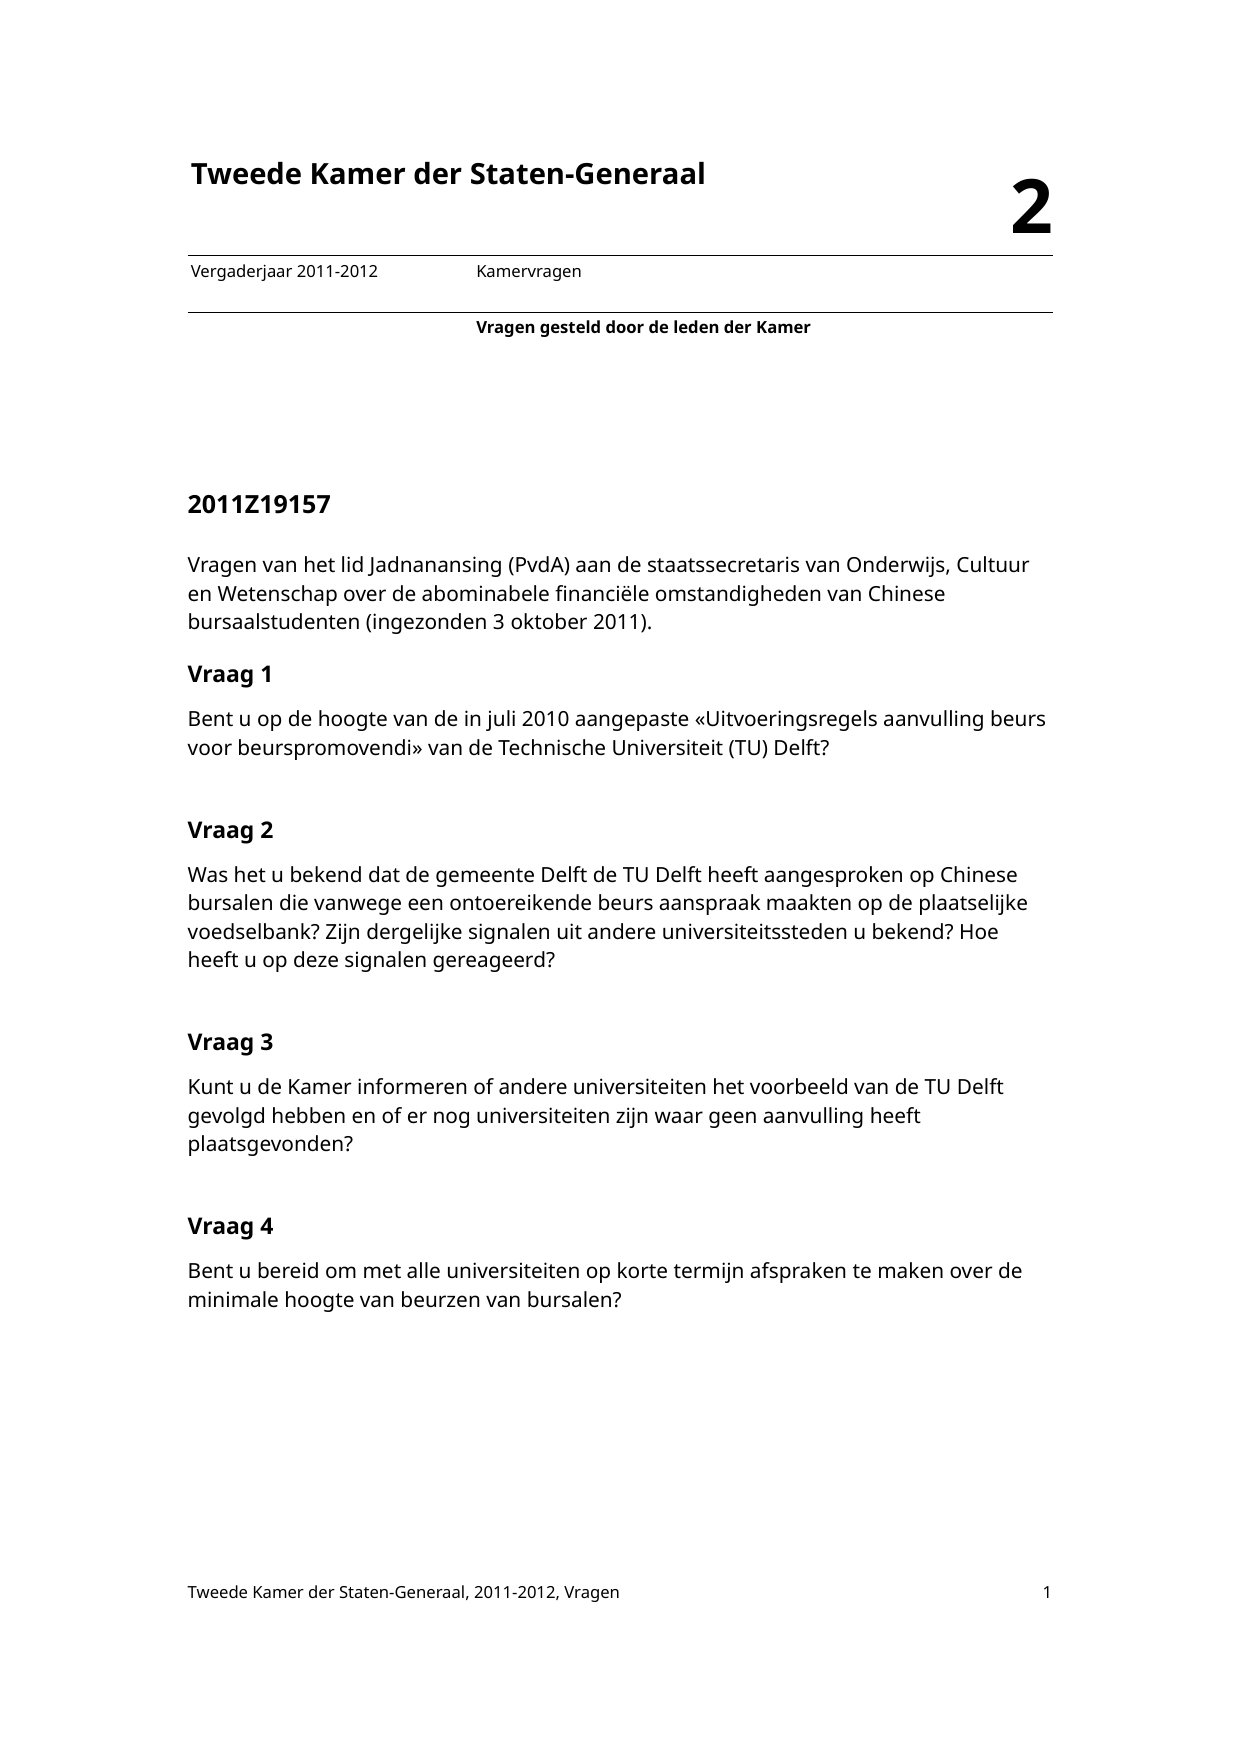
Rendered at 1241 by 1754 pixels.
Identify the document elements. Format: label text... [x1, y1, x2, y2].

subtitle Vraag 3 [187, 1026, 1053, 1057]
text 2011Z19157 [187, 487, 1053, 521]
text Bent u bereid om met alle universiteiten op korte termijn afspraken te maken over de minimale hoogte van beurzen van bursalen? [187, 1257, 1053, 1313]
table_cell Vergaderjaar 2011-2012 [188, 256, 473, 312]
table_cell Kamervragen [473, 256, 1053, 312]
table_header 2 [880, 150, 1053, 255]
subtitle Vraag 4 [187, 1210, 1053, 1242]
text Bent u op de hoogte van de in juli 2010 aangepaste «Uitvoeringsregels aanvulling beurs voor beurspromovendi» van de Technische Universiteit (TU) Delft? [187, 704, 1053, 761]
text Vragen van het lid Jadnanansing (PvdA) aan de staatssecretaris van Onderwijs, Cultuur en Wetenschap over de abominabele financiële omstandigheden van Chinese bursaalstudenten (ingezonden 3 oktober 2011). [187, 550, 1053, 636]
subtitle Vraag 2 [187, 814, 1053, 845]
table_cell [188, 313, 473, 339]
subtitle Vraag 1 [187, 658, 1053, 689]
text Was het u bekend dat de gemeente Delft de TU Delft heeft aangesproken op Chinese bursalen die vanwege een ontoereikende beurs aanspraak maakten op de plaatselijke voedselbank? Zijn dergelijke signalen uit andere universiteitssteden u bekend? Hoe heeft u op deze signalen gereageerd? [187, 860, 1053, 974]
text Kunt u de Kamer informeren of andere universiteiten het voorbeeld van de TU Delft gevolgd hebben en of er nog universiteiten zijn waar geen aanvulling heeft plaatsgevonden? [187, 1072, 1053, 1158]
table_header Tweede Kamer der Staten-Generaal [188, 150, 879, 255]
table_cell Vragen gesteld door de leden der Kamer [473, 313, 1053, 339]
